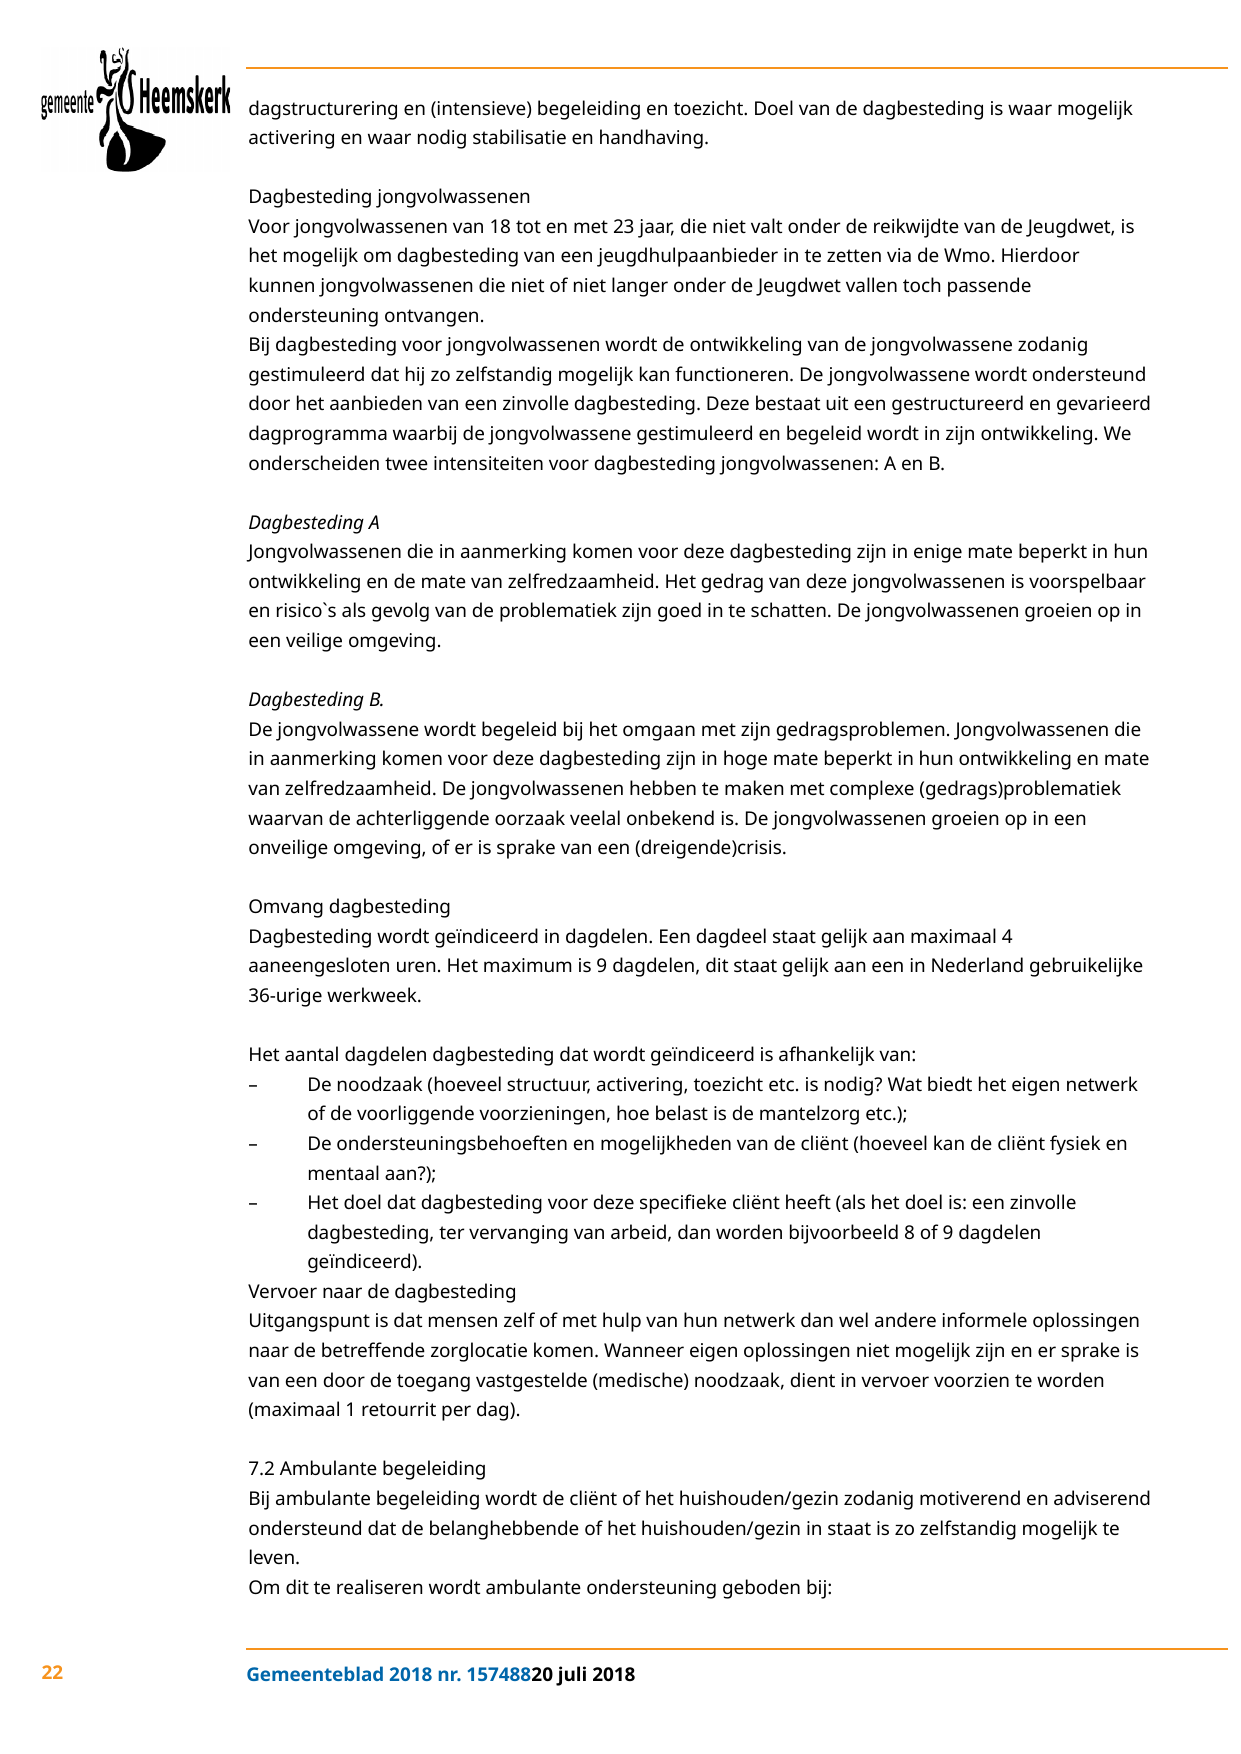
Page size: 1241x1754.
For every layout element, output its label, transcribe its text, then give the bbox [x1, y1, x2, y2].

text Voor jongvolwassenen van 18 tot en met 23 jaar, die niet valt onder de reikwijdte van de Jeugdwet, is het mogelijk om dagbesteding van een jeugdhulpaanbieder in te zetten via de Wmo. Hierdoor kunnen jongvolwassenen die niet of niet langer onder de Jeugdwet vallen toch passende ondersteuning ontvangen. [248, 213, 1152, 328]
list De noodzaak (hoeveel structuur, activering, toezicht etc. is nodig? Wat biedt het eigen netwerk of de voorliggende voorzieningen, hoe belast is de mantelzorg etc.); [248, 1071, 1152, 1126]
text De jongvolwassene wordt begeleid bij het omgaan met zijn gedragsproblemen. Jongvolwassenen die in aanmerking komen voor deze dagbesteding zijn in hoge mate beperkt in hun ontwikkeling en mate van zelfredzaamheid. De jongvolwassenen hebben te maken met complexe (gedrags)problematiek waarvan de achterliggende oorzaak veelal onbekend is. De jongvolwassenen groeien op in een onveilige omgeving, of er is sprake van een (dreigende)crisis. [248, 716, 1152, 860]
picture [41, 47, 231, 172]
text Vervoer naar de dagbesteding [248, 1278, 1152, 1304]
text Jongvolwassenen die in aanmerking komen voor deze dagbesteding zijn in enige mate beperkt in hun ontwikkeling en de mate van zelfredzaamheid. Het gedrag van deze jongvolwassenen is voorspelbaar en risico`s als gevolg van de problematiek zijn goed in te schatten. De jongvolwassenen groeien op in een veilige omgeving. [248, 538, 1152, 653]
text Het aantal dagdelen dagbesteding dat wordt geïndiceerd is afhankelijk van: [248, 1041, 1152, 1067]
text Dagbesteding A [248, 509, 1152, 535]
text dagstructurering en (intensieve) begeleiding en toezicht. Doel van de dagbesteding is waar mogelijk activering en waar nodig stabilisatie en handhaving. [248, 95, 1152, 150]
text Uitgangspunt is dat mensen zelf of met hulp van hun netwerk dan wel andere informele oplossingen naar de betreffende zorglocatie komen. Wanneer eigen oplossingen niet mogelijk zijn en er sprake is van een door de toegang vastgestelde (medische) noodzaak, dient in vervoer voorzien te worden (maximaal 1 retourrit per dag). [248, 1308, 1152, 1422]
text Omvang dagbesteding [248, 893, 1152, 919]
text 7.2 Ambulante begeleiding [248, 1456, 1152, 1481]
text Om dit te realiseren wordt ambulante ondersteuning geboden bij: [248, 1574, 1152, 1600]
text Bij dagbesteding voor jongvolwassenen wordt de ontwikkeling van de jongvolwassene zodanig gestimuleerd dat hij zo zelfstandig mogelijk kan functioneren. De jongvolwassene wordt ondersteund door het aanbieden van een zinvolle dagbesteding. Deze bestaat uit een gestructureerd en gevarieerd dagprogramma waarbij de jongvolwassene gestimuleerd en begeleid wordt in zijn ontwikkeling. We onderscheiden twee intensiteiten voor dagbesteding jongvolwassenen: A en B. [248, 331, 1152, 476]
text Dagbesteding jongvolwassenen [248, 183, 1152, 209]
list De ondersteuningsbehoeften en mogelijkheden van de cliënt (hoeveel kan de cliënt fysiek en mentaal aan?); [248, 1130, 1152, 1186]
list Het doel dat dagbesteding voor deze specifieke cliënt heeft (als het doel is: een zinvolle dagbesteding, ter vervanging van arbeid, dan worden bijvoorbeeld 8 of 9 dagdelen geïndiceerd). [248, 1189, 1152, 1274]
text Dagbesteding B. [248, 686, 1152, 712]
text Dagbesteding wordt geïndiceerd in dagdelen. Een dagdeel staat gelijk aan maximaal 4 aaneengesloten uren. Het maximum is 9 dagdelen, dit staat gelijk aan een in Nederland gebruikelijke 36-urige werkweek. [248, 923, 1152, 1008]
text Bij ambulante begeleiding wordt de cliënt of het huishouden/gezin zodanig motiverend en adviserend ondersteund dat de belanghebbende of het huishouden/gezin in staat is zo zelfstandig mogelijk te leven. [248, 1485, 1152, 1570]
